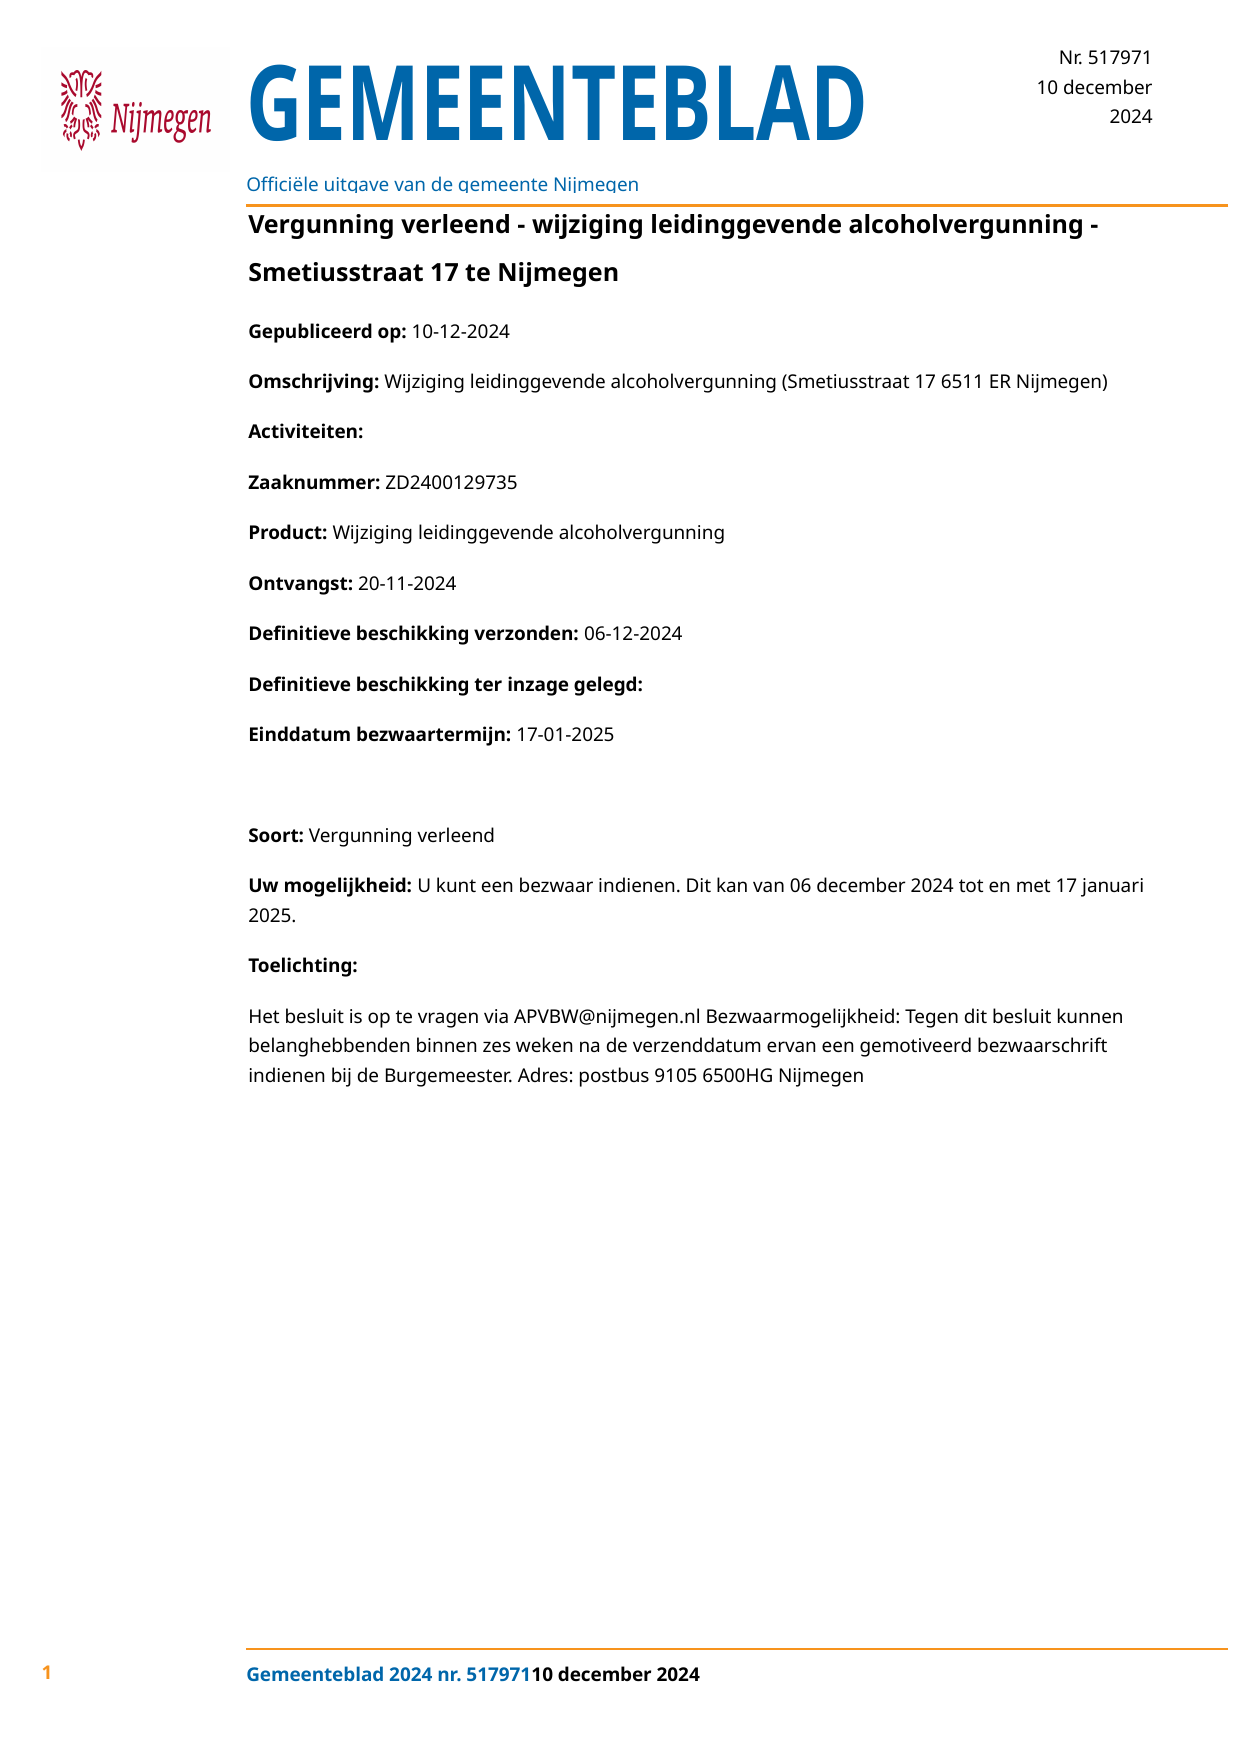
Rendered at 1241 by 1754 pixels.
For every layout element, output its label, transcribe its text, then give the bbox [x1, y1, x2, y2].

text Toelichting: [248, 952, 1152, 978]
text Zaaknummer: ZD2400129735 [248, 469, 1152, 495]
text Ontvangst: 20-11-2024 [248, 570, 1152, 596]
text Gepubliceerd op: 10-12-2024 [248, 318, 1152, 344]
text Het besluit is op te vragen via APVBW@nijmegen.nl Bezwaarmogelijkheid: Tegen dit besluit kunnen belanghebbenden binnen zes weken na de verzenddatum ervan een gemotiveerd bezwaarschrift indienen bij de Burgemeester. Adres: postbus 9105 6500HG Nijmegen [248, 1003, 1152, 1088]
text Uw mogelijkheid: U kunt een bezwaar indienen. Dit kan van 06 december 2024 tot en met 17 januari 2025. [248, 872, 1152, 928]
text Einddatum bezwaartermijn: 17-01-2025 [248, 721, 1152, 747]
picture [41, 47, 231, 172]
text Omschrijving: Wijziging leidinggevende alcoholvergunning (Smetiusstraat 17 6511 ER Nijmegen) [248, 368, 1152, 394]
text Definitieve beschikking ter inzage gelegd: [248, 671, 1152, 697]
text Vergunning verleend - wijziging leidinggevende alcoholvergunning - Smetiusstraat 17 te Nijmegen [248, 207, 1152, 288]
text Activiteiten: [248, 419, 1152, 444]
text Product: Wijziging leidinggevende alcoholvergunning [248, 519, 1152, 545]
text Soort: Vergunning verleend [248, 822, 1152, 848]
text Definitieve beschikking verzonden: 06-12-2024 [248, 620, 1152, 646]
